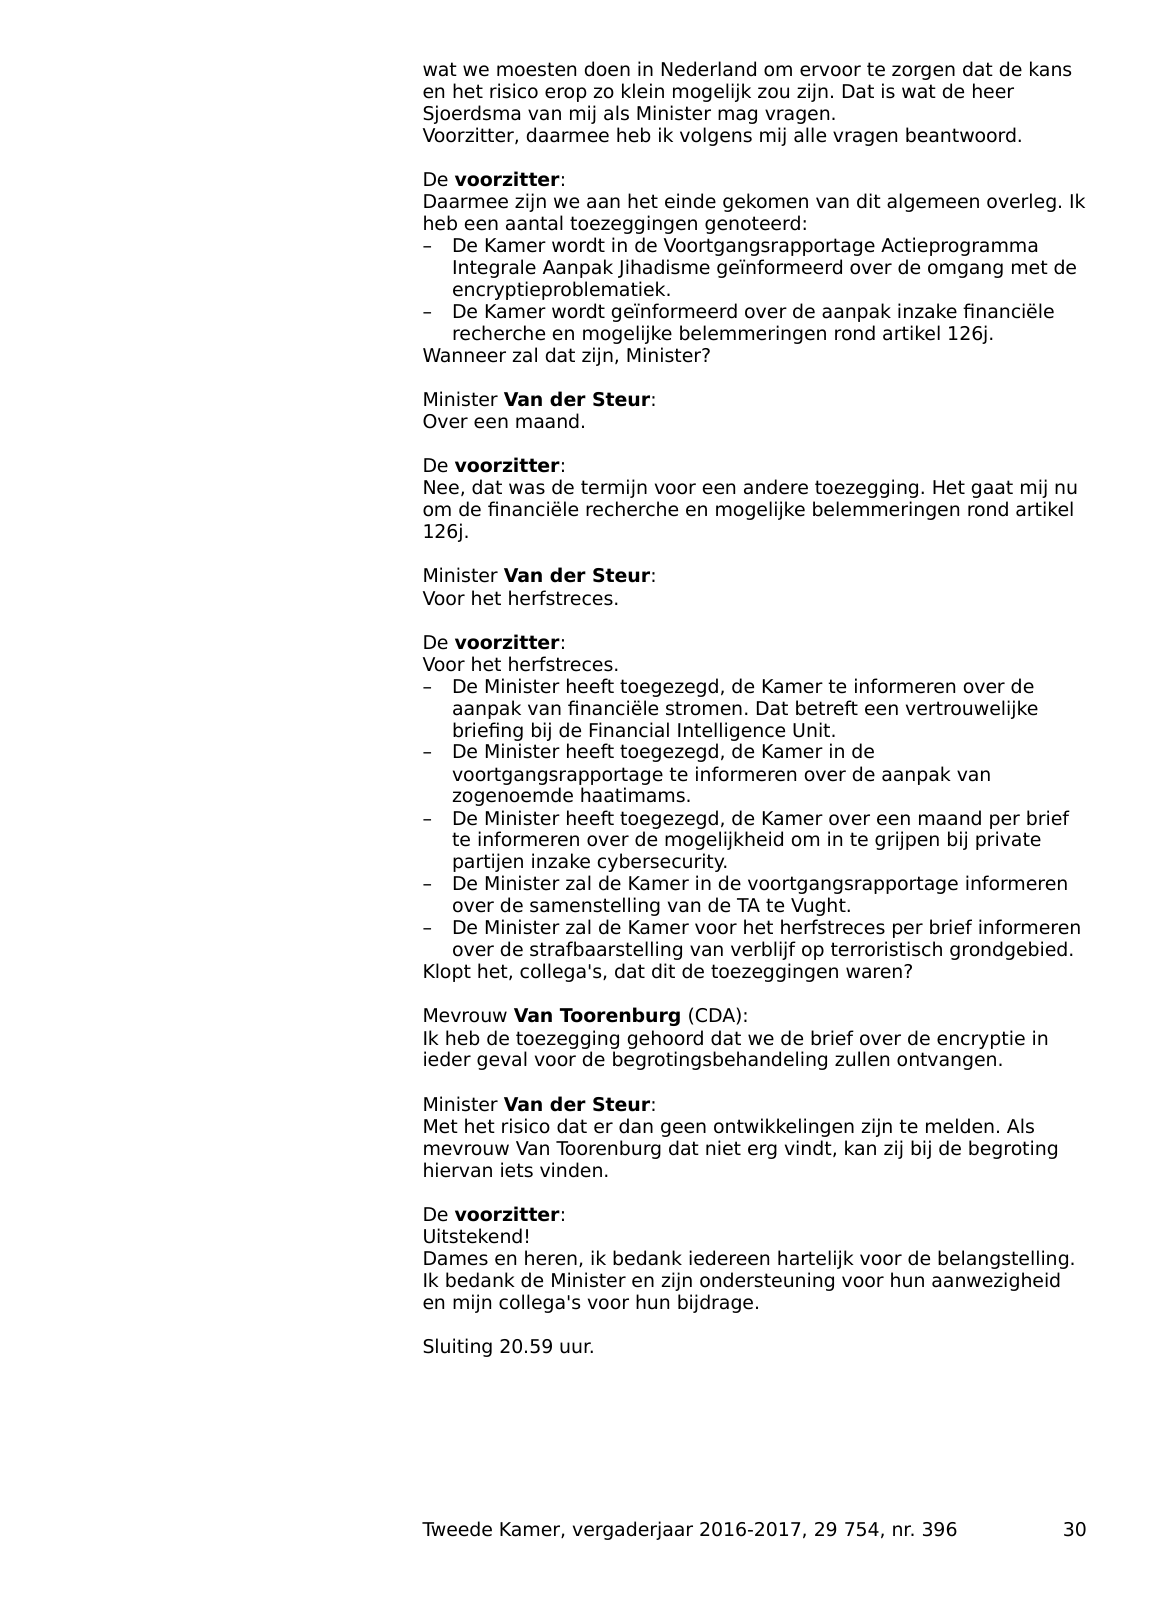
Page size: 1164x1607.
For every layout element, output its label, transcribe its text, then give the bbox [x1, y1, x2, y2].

text Sluiting 20.59 uur. [422, 1336, 1087, 1358]
text – De Kamer wordt in de Voortgangsrapportage Actieprogramma Integrale Aanpak Jihadisme geïnformeerd over de omgang met de encryptieproblematiek. [422, 235, 1087, 301]
text – De Minister heeft toegezegd, de Kamer te informeren over de aanpak van financiële stromen. Dat betreft een vertrouwelijke briefing bij de Financial Intelligence Unit. [422, 676, 1087, 741]
text Voor het herfstreces. [422, 587, 1087, 609]
text Over een maand. [422, 411, 1087, 433]
text Nee, dat was de termijn voor een andere toezegging. Het gaat mij nu om de financiële recherche en mogelijke belemmeringen rond artikel 126j. [422, 477, 1087, 543]
text Klopt het, collega's, dat dit de toezeggingen waren? [422, 961, 1087, 983]
text Wanneer zal dat zijn, Minister? [422, 345, 1087, 367]
text Minister Van der Steur: [422, 389, 1087, 411]
text Mevrouw Van Toorenburg (CDA): [422, 1005, 1087, 1027]
text Voorzitter, daarmee heb ik volgens mij alle vragen beantwoord. [422, 125, 1087, 147]
text – De Minister zal de Kamer voor het herfstreces per brief informeren over de strafbaarstelling van verblijf op terroristisch grondgebied. [422, 917, 1087, 961]
text De voorzitter: [422, 455, 1087, 477]
text Met het risico dat er dan geen ontwikkelingen zijn te melden. Als mevrouw Van Toorenburg dat niet erg vindt, kan zij bij de begroting hiervan iets vinden. [422, 1116, 1087, 1181]
text De voorzitter: [422, 169, 1087, 191]
text Minister Van der Steur: [422, 565, 1087, 587]
text – De Minister zal de Kamer in de voortgangsrapportage informeren over de samenstelling van de TA te Vught. [422, 873, 1087, 917]
text Dames en heren, ik bedank iedereen hartelijk voor de belangstelling. Ik bedank de Minister en zijn ondersteuning voor hun aanwezigheid en mijn collega's voor hun bijdrage. [422, 1248, 1087, 1313]
text Minister Van der Steur: [422, 1093, 1087, 1116]
text wat we moesten doen in Nederland om ervoor te zorgen dat de kans en het risico erop zo klein mogelijk zou zijn. Dat is wat de heer Sjoerdsma van mij als Minister mag vragen. [422, 59, 1087, 125]
text – De Minister heeft toegezegd, de Kamer over een maand per brief te informeren over de mogelijkheid om in te grijpen bij private partijen inzake cybersecurity. [422, 807, 1087, 873]
text – De Kamer wordt geïnformeerd over de aanpak inzake financiële recherche en mogelijke belemmeringen rond artikel 126j. [422, 301, 1087, 345]
text – De Minister heeft toegezegd, de Kamer in de voortgangsrapportage te informeren over de aanpak van zogenoemde haatimams. [422, 741, 1087, 807]
text Uitstekend! [422, 1226, 1087, 1248]
text Ik heb de toezegging gehoord dat we de brief over de encryptie in ieder geval voor de begrotingsbehandeling zullen ontvangen. [422, 1027, 1087, 1071]
text De voorzitter: [422, 632, 1087, 653]
text De voorzitter: [422, 1204, 1087, 1226]
text Daarmee zijn we aan het einde gekomen van dit algemeen overleg. Ik heb een aantal toezeggingen genoteerd: [422, 191, 1087, 235]
text Voor het herfstreces. [422, 653, 1087, 676]
